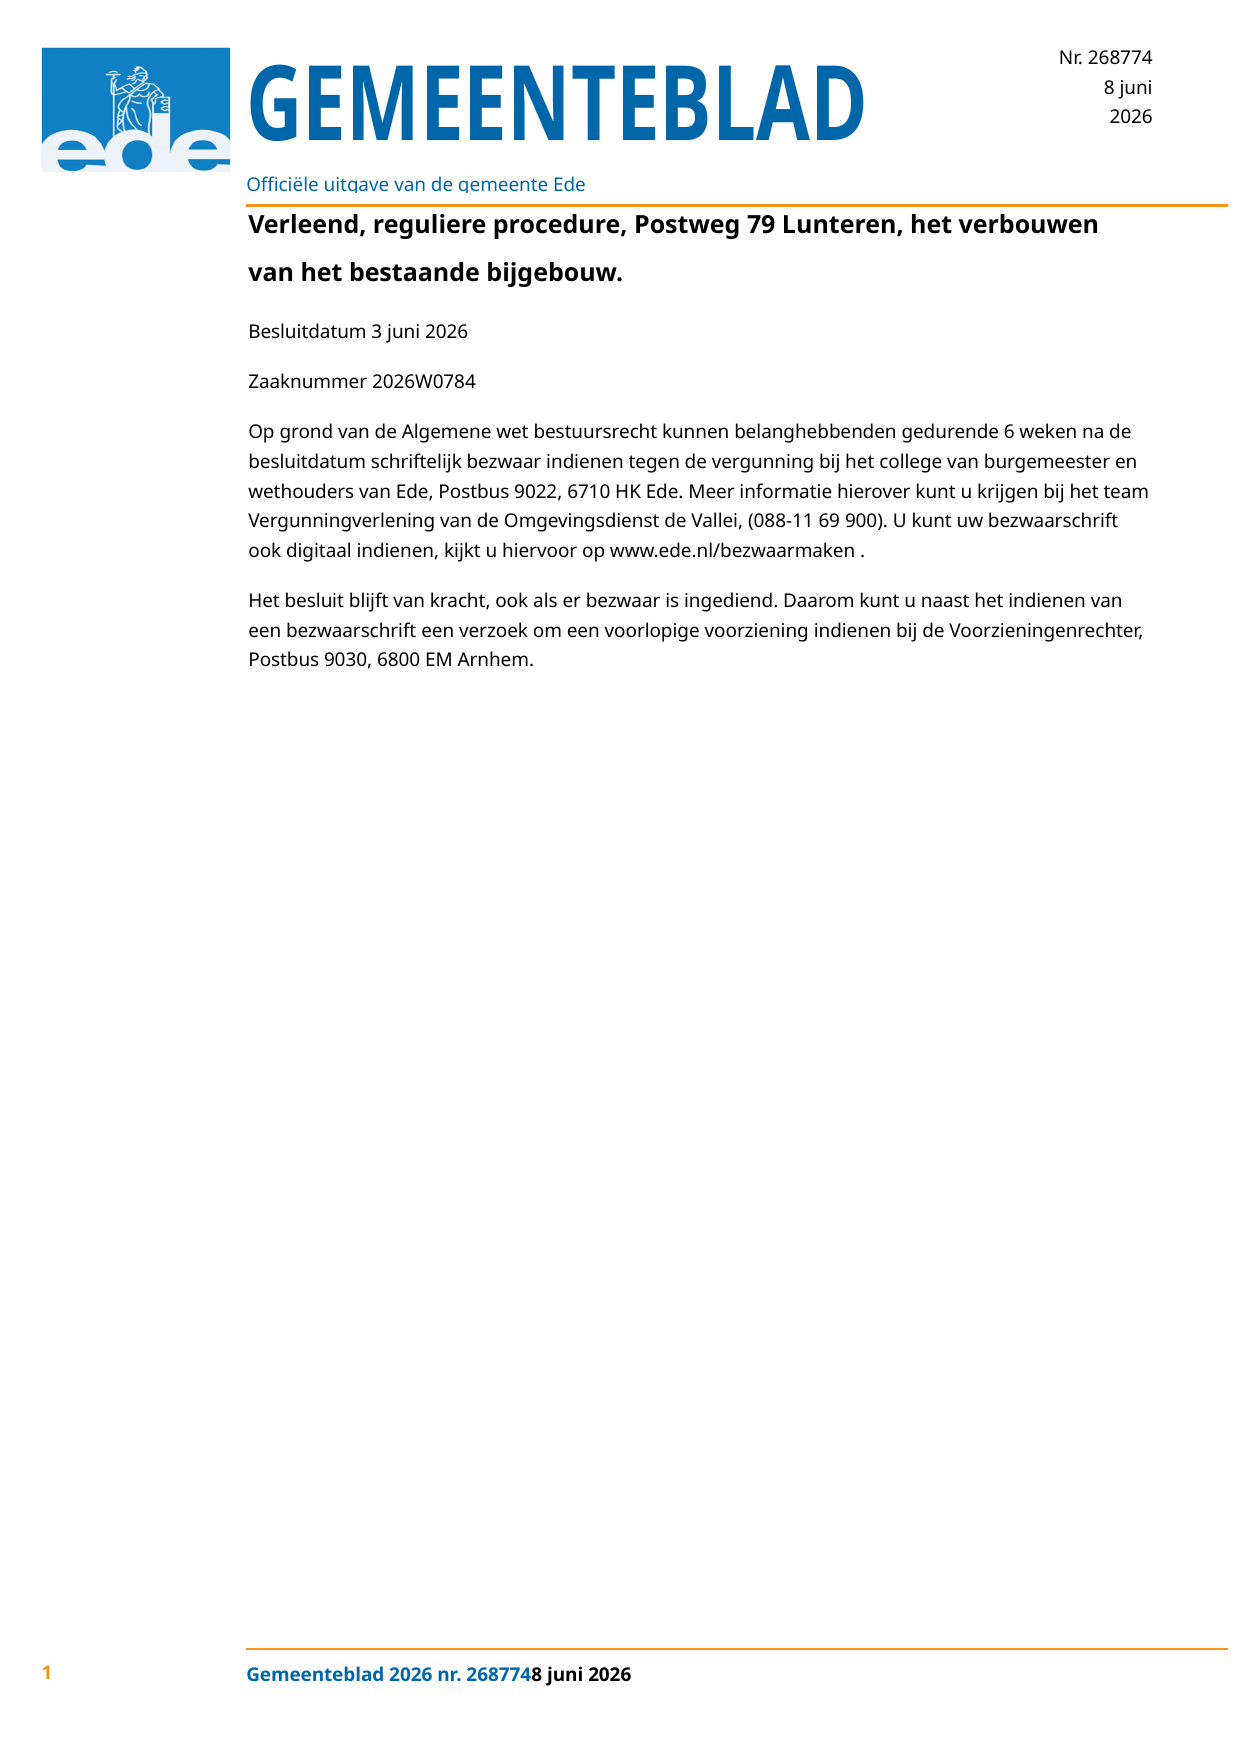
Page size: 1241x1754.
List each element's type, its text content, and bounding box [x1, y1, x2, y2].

text Op grond van de Algemene wet bestuursrecht kunnen belanghebbenden gedurende 6 weken na de besluitdatum schriftelijk bezwaar indienen tegen de vergunning bij het college van burgemeester en wethouders van Ede, Postbus 9022, 6710 HK Ede. Meer informatie hierover kunt u krijgen bij het team Vergunningverlening van de Omgevingsdienst de Vallei, (088-11 69 900). U kunt uw bezwaarschrift ook digitaal indienen, kijkt u hiervoor op www.ede.nl/bezwaarmaken . [248, 419, 1152, 563]
picture [41, 47, 231, 172]
text Besluitdatum 3 juni 2026 [248, 318, 1152, 344]
text Zaaknummer 2026W0784 [248, 368, 1152, 394]
text Verleend, reguliere procedure, Postweg 79 Lunteren, het verbouwen van het bestaande bijgebouw. [248, 207, 1152, 288]
text Het besluit blijft van kracht, ook als er bezwaar is ingediend. Daarom kunt u naast het indienen van een bezwaarschrift een verzoek om een voorlopige voorziening indienen bij de Voorzieningenrechter, Postbus 9030, 6800 EM Arnhem. [248, 587, 1152, 672]
